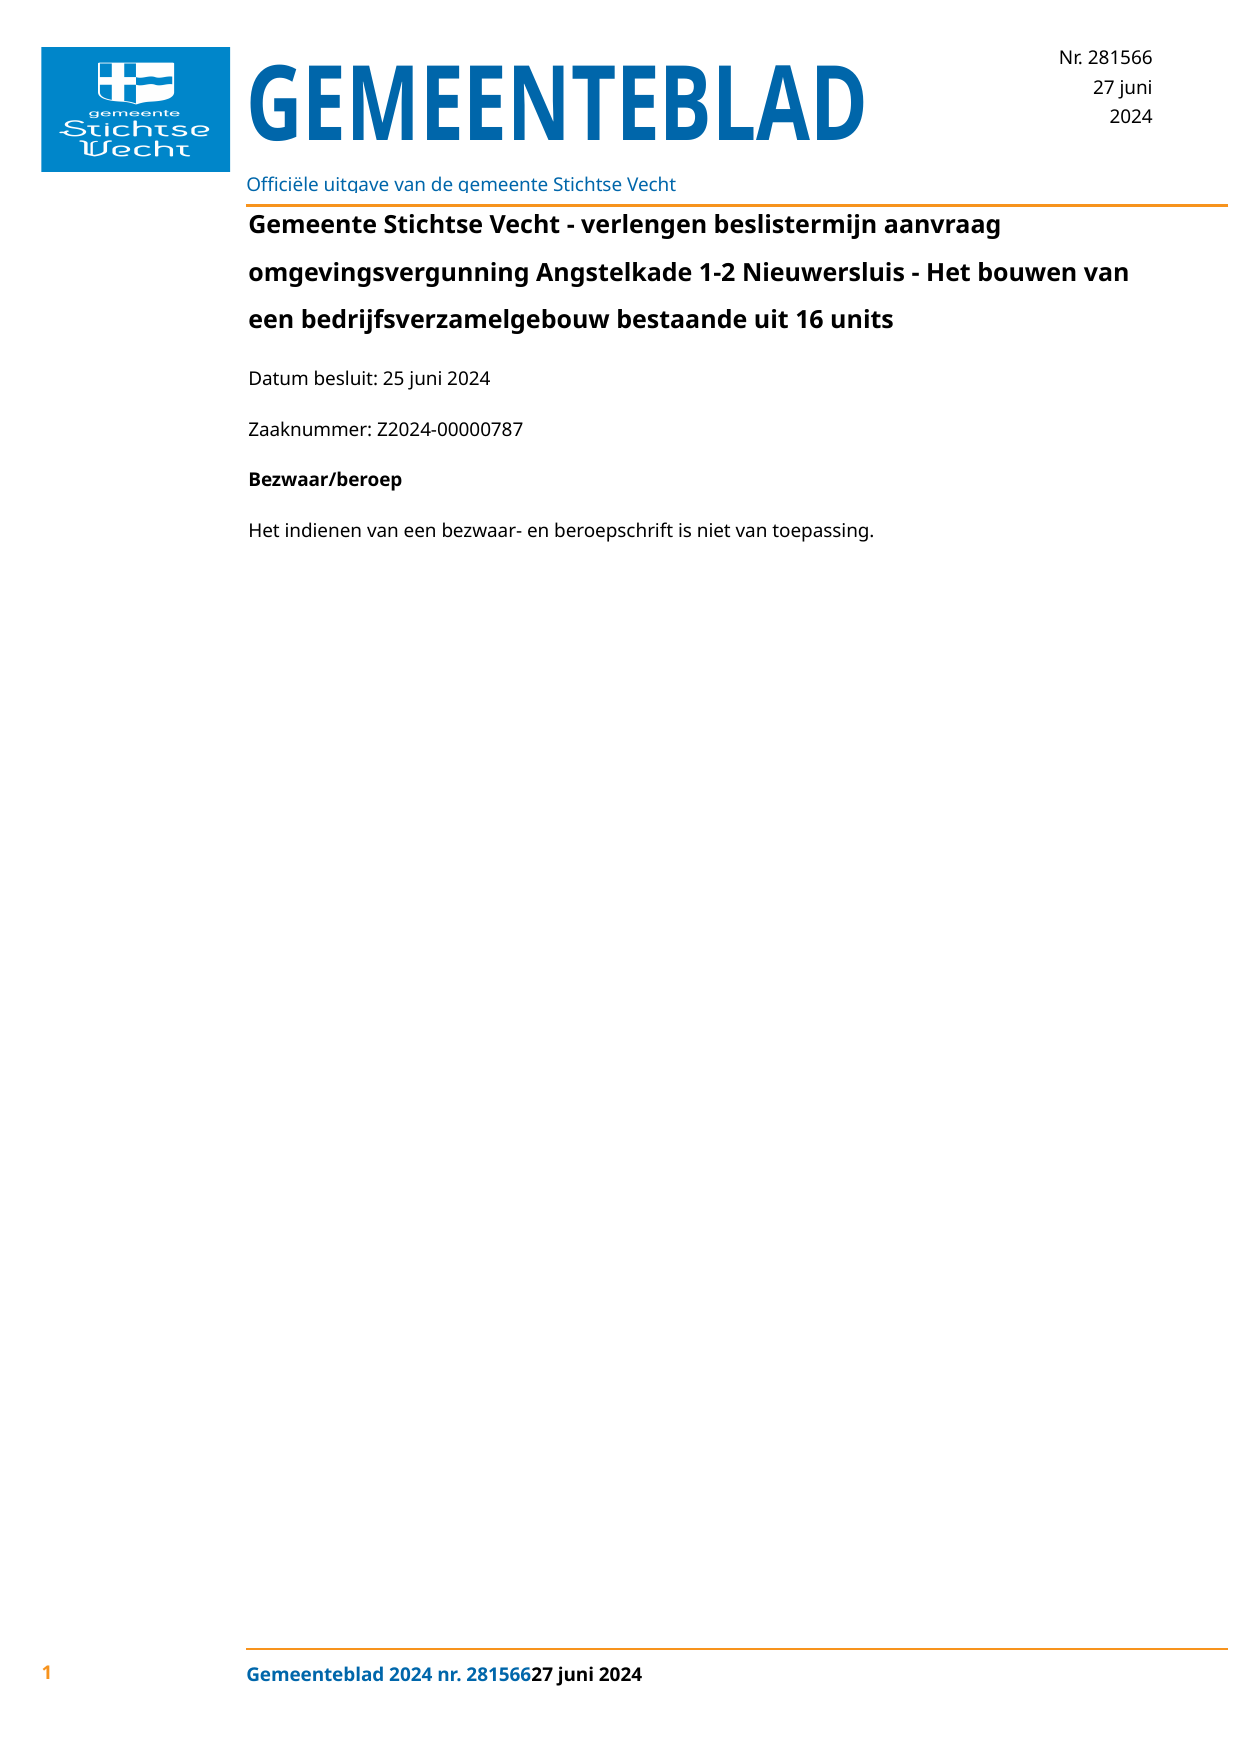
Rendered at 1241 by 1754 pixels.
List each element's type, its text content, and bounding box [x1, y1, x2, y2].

text Datum besluit: 25 juni 2024 [248, 366, 1152, 391]
text Zaaknummer: Z2024-00000787 [248, 416, 1152, 442]
text Het indienen van een bezwaar- en beroepschrift is niet van toepassing. [248, 517, 1152, 542]
text Bezwaar/beroep [248, 466, 1152, 492]
text Gemeente Stichtse Vecht - verlengen beslistermijn aanvraag omgevingsvergunning Angstelkade 1-2 Nieuwersluis - Het bouwen van een bedrijfsverzamelgebouw bestaande uit 16 units [248, 207, 1152, 336]
picture [137, 63, 174, 103]
picture [99, 63, 135, 101]
